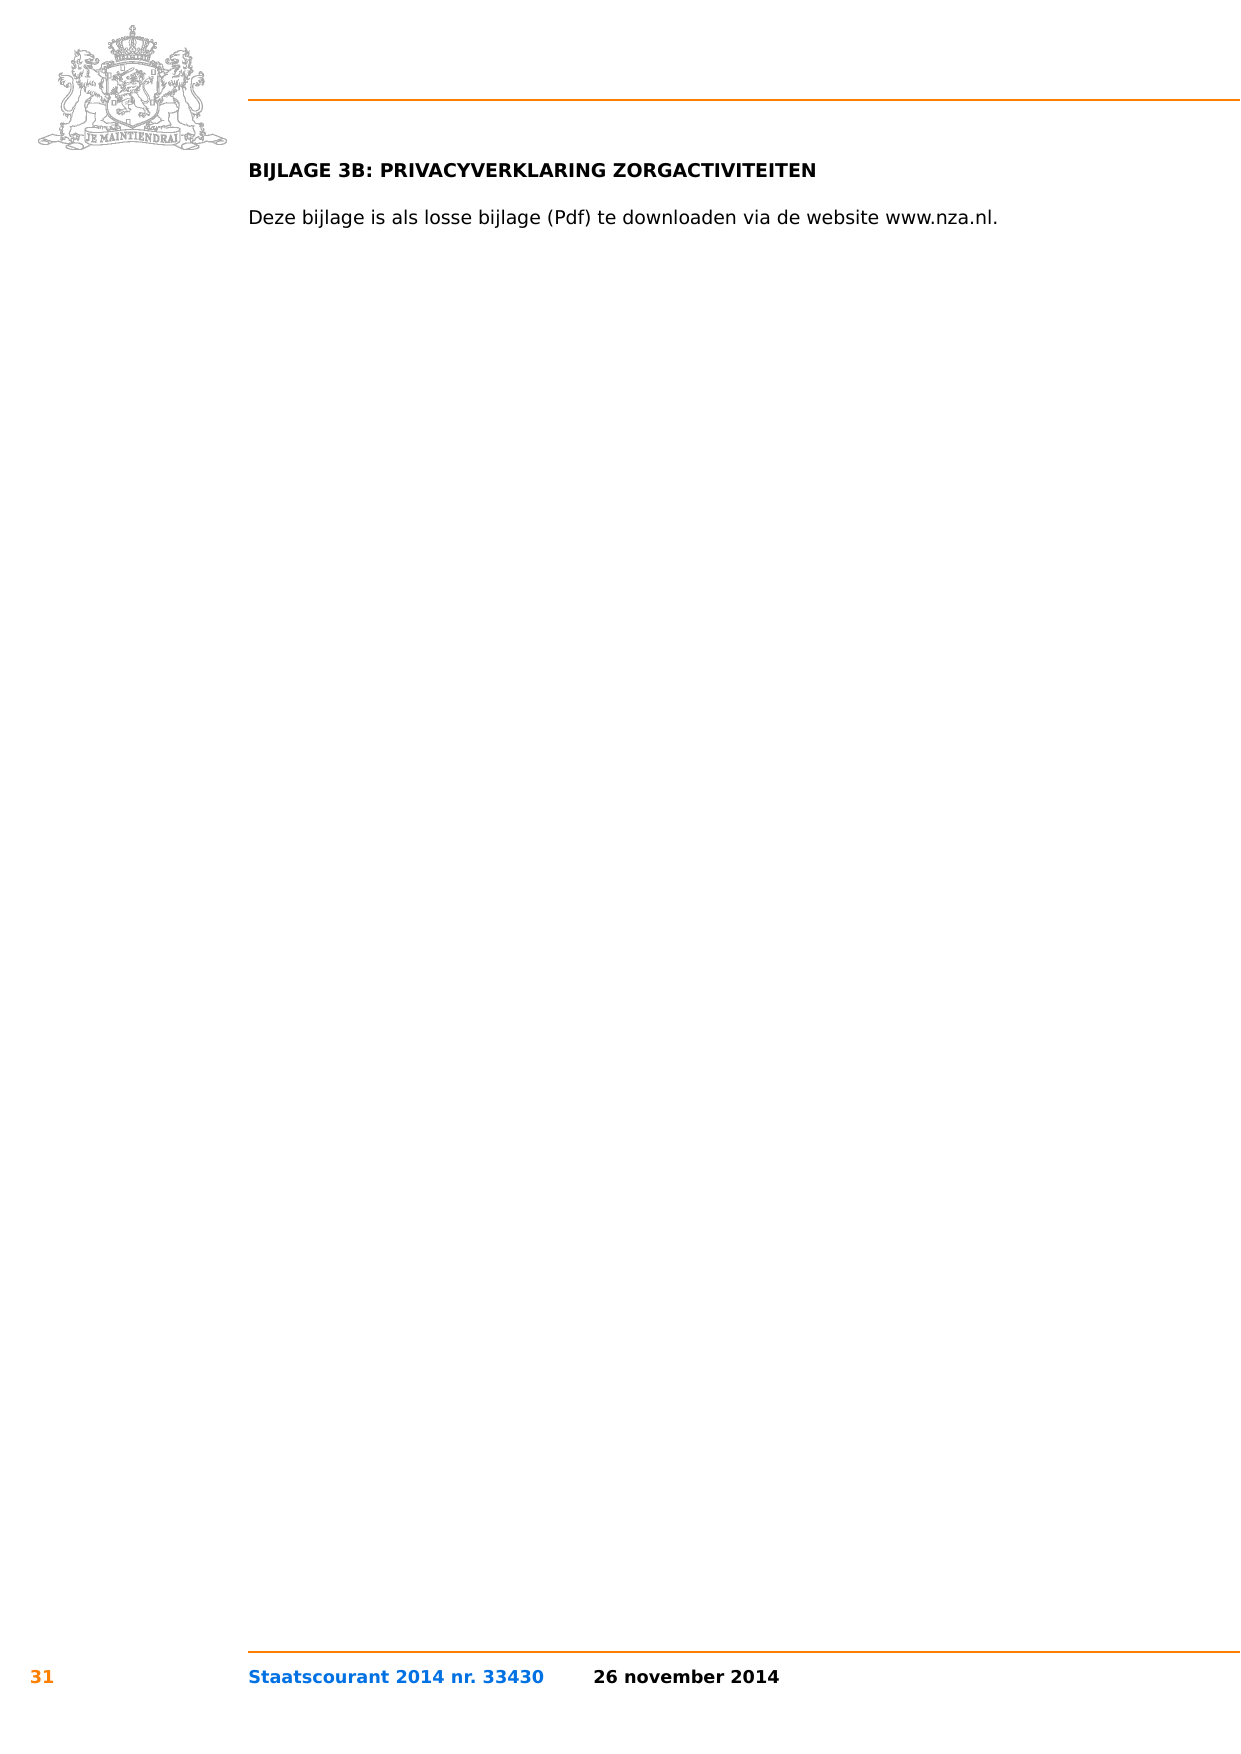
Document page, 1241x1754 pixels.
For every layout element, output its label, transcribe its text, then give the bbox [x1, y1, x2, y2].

text Deze bijlage is als losse bijlage (Pdf) te downloaden via de website www.nza.nl. [248, 207, 1163, 229]
subtitle BIJLAGE 3B: PRIVACYVERKLARING ZORGACTIVITEITEN [248, 160, 1163, 182]
picture [38, 25, 227, 150]
